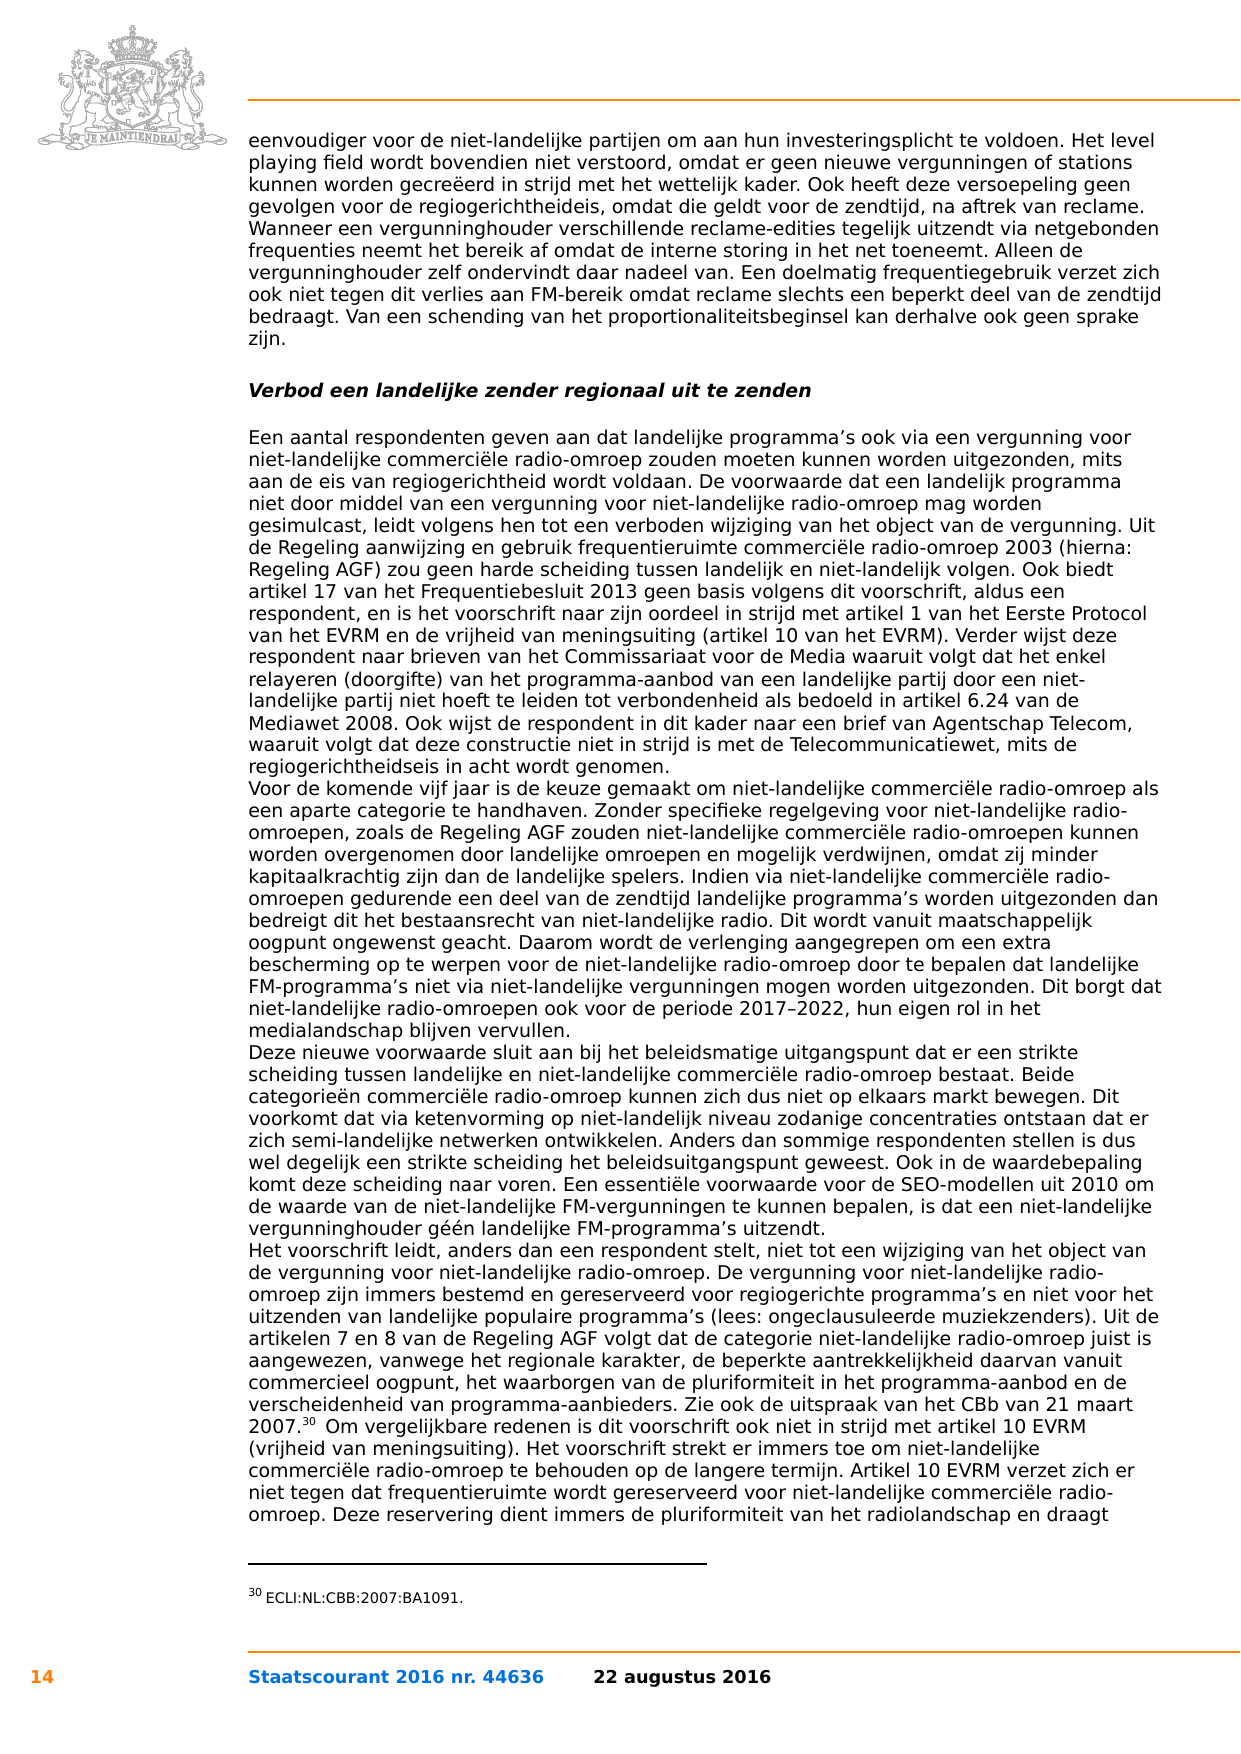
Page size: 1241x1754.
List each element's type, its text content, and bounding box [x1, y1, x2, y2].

text Een aantal respondenten geven aan dat landelijke programma’s ook via een vergunning voor niet-landelijke commerciële radio-omroep zouden moeten kunnen worden uitgezonden, mits aan de eis van regiogerichtheid wordt voldaan. De voorwaarde dat een landelijk programma niet door middel van een vergunning voor niet-landelijke radio-omroep mag worden gesimulcast, leidt volgens hen tot een verboden wijziging van het object van de vergunning. Uit de Regeling aanwijzing en gebruik frequentieruimte commerciële radio-omroep 2003 (hierna: Regeling AGF) zou geen harde scheiding tussen landelijk en niet-landelijk volgen. Ook biedt artikel 17 van het Frequentiebesluit 2013 geen basis volgens dit voorschrift, aldus een respondent, en is het voorschrift naar zijn oordeel in strijd met artikel 1 van het Eerste Protocol van het EVRM en de vrijheid van meningsuiting (artikel 10 van het EVRM). Verder wijst deze respondent naar brieven van het Commissariaat voor de Media waaruit volgt dat het enkel relayeren (doorgifte) van het programma-aanbod van een landelijke partij door een niet-landelijke partij niet hoeft te leiden tot verbondenheid als bedoeld in artikel 6.24 van de Mediawet 2008. Ook wijst de respondent in dit kader naar een brief van Agentschap Telecom, waaruit volgt dat deze constructie niet in strijd is met de Telecommunicatiewet, mits de regiogerichtheidseis in acht wordt genomen. [248, 427, 1163, 778]
picture [38, 25, 227, 150]
text ECLI:NL:CBB:2007:BA1091. [248, 1586, 1163, 1608]
text Het voorschrift leidt, anders dan een respondent stelt, niet tot een wijziging van het object van de vergunning voor niet-landelijke radio-omroep. De vergunning voor niet-landelijke radio-omroep zijn immers bestemd en gereserveerd voor regiogerichte programma’s en niet voor het uitzenden van landelijke populaire programma’s (lees: ongeclausuleerde muziekzenders). Uit de artikelen 7 en 8 van de Regeling AGF volgt dat de categorie niet-landelijke radio-omroep juist is aangewezen, vanwege het regionale karakter, de beperkte aantrekkelijkheid daarvan vanuit commercieel oogpunt, het waarborgen van de pluriformiteit in het programma-aanbod en de verscheidenheid van programma-aanbieders. Zie ook de uitspraak van het CBb van 21 maart 2007. Om vergelijkbare redenen is dit voorschrift ook niet in strijd met artikel 10 EVRM (vrijheid van meningsuiting). Het voorschrift strekt er immers toe om niet-landelijke commerciële radio-omroep te behouden op de langere termijn. Artikel 10 EVRM verzet zich er niet tegen dat frequentieruimte wordt gereserveerd voor niet-landelijke commerciële radio-omroep. Deze reservering dient immers de pluriformiteit van het radiolandschap en draagt [248, 1240, 1163, 1526]
text Voor de komende vijf jaar is de keuze gemaakt om niet-landelijke commerciële radio-omroep als een aparte categorie te handhaven. Zonder specifieke regelgeving voor niet-landelijke radio-omroepen, zoals de Regeling AGF zouden niet-landelijke commerciële radio-omroepen kunnen worden overgenomen door landelijke omroepen en mogelijk verdwijnen, omdat zij minder kapitaalkrachtig zijn dan de landelijke spelers. Indien via niet-landelijke commerciële radio-omroepen gedurende een deel van de zendtijd landelijke programma’s worden uitgezonden dan bedreigt dit het bestaansrecht van niet-landelijke radio. Dit wordt vanuit maatschappelijk oogpunt ongewenst geacht. Daarom wordt de verlenging aangegrepen om een extra bescherming op te werpen voor de niet-landelijke radio-omroep door te bepalen dat landelijke FM-programma’s niet via niet-landelijke vergunningen mogen worden uitgezonden. Dit borgt dat niet-landelijke radio-omroepen ook voor de periode 2017–2022, hun eigen rol in het medialandschap blijven vervullen. [248, 778, 1163, 1042]
text Deze nieuwe voorwaarde sluit aan bij het beleidsmatige uitgangspunt dat er een strikte scheiding tussen landelijke en niet-landelijke commerciële radio-omroep bestaat. Beide categorieën commerciële radio-omroep kunnen zich dus niet op elkaars markt bewegen. Dit voorkomt dat via ketenvorming op niet-landelijk niveau zodanige concentraties ontstaan dat er zich semi-landelijke netwerken ontwikkelen. Anders dan sommige respondenten stellen is dus wel degelijk een strikte scheiding het beleidsuitgangspunt geweest. Ook in de waardebepaling komt deze scheiding naar voren. Een essentiële voorwaarde voor de SEO-modellen uit 2010 om de waarde van de niet-landelijke FM-vergunningen te kunnen bepalen, is dat een niet-landelijke vergunninghouder géén landelijke FM-programma’s uitzendt. [248, 1042, 1163, 1240]
subtitle Verbod een landelijke zender regionaal uit te zenden [248, 380, 1163, 402]
text eenvoudiger voor de niet-landelijke partijen om aan hun investeringsplicht te voldoen. Het level playing field wordt bovendien niet verstoord, omdat er geen nieuwe vergunningen of stations kunnen worden gecreëerd in strijd met het wettelijk kader. Ook heeft deze versoepeling geen gevolgen voor de regiogerichtheideis, omdat die geldt voor de zendtijd, na aftrek van reclame. Wanneer een vergunninghouder verschillende reclame-edities tegelijk uitzendt via netgebonden frequenties neemt het bereik af omdat de interne storing in het net toeneemt. Alleen de vergunninghouder zelf ondervindt daar nadeel van. Een doelmatig frequentiegebruik verzet zich ook niet tegen dit verlies aan FM-bereik omdat reclame slechts een beperkt deel van de zendtijd bedraagt. Van een schending van het proportionaliteitsbeginsel kan derhalve ook geen sprake zijn. [248, 130, 1163, 350]
